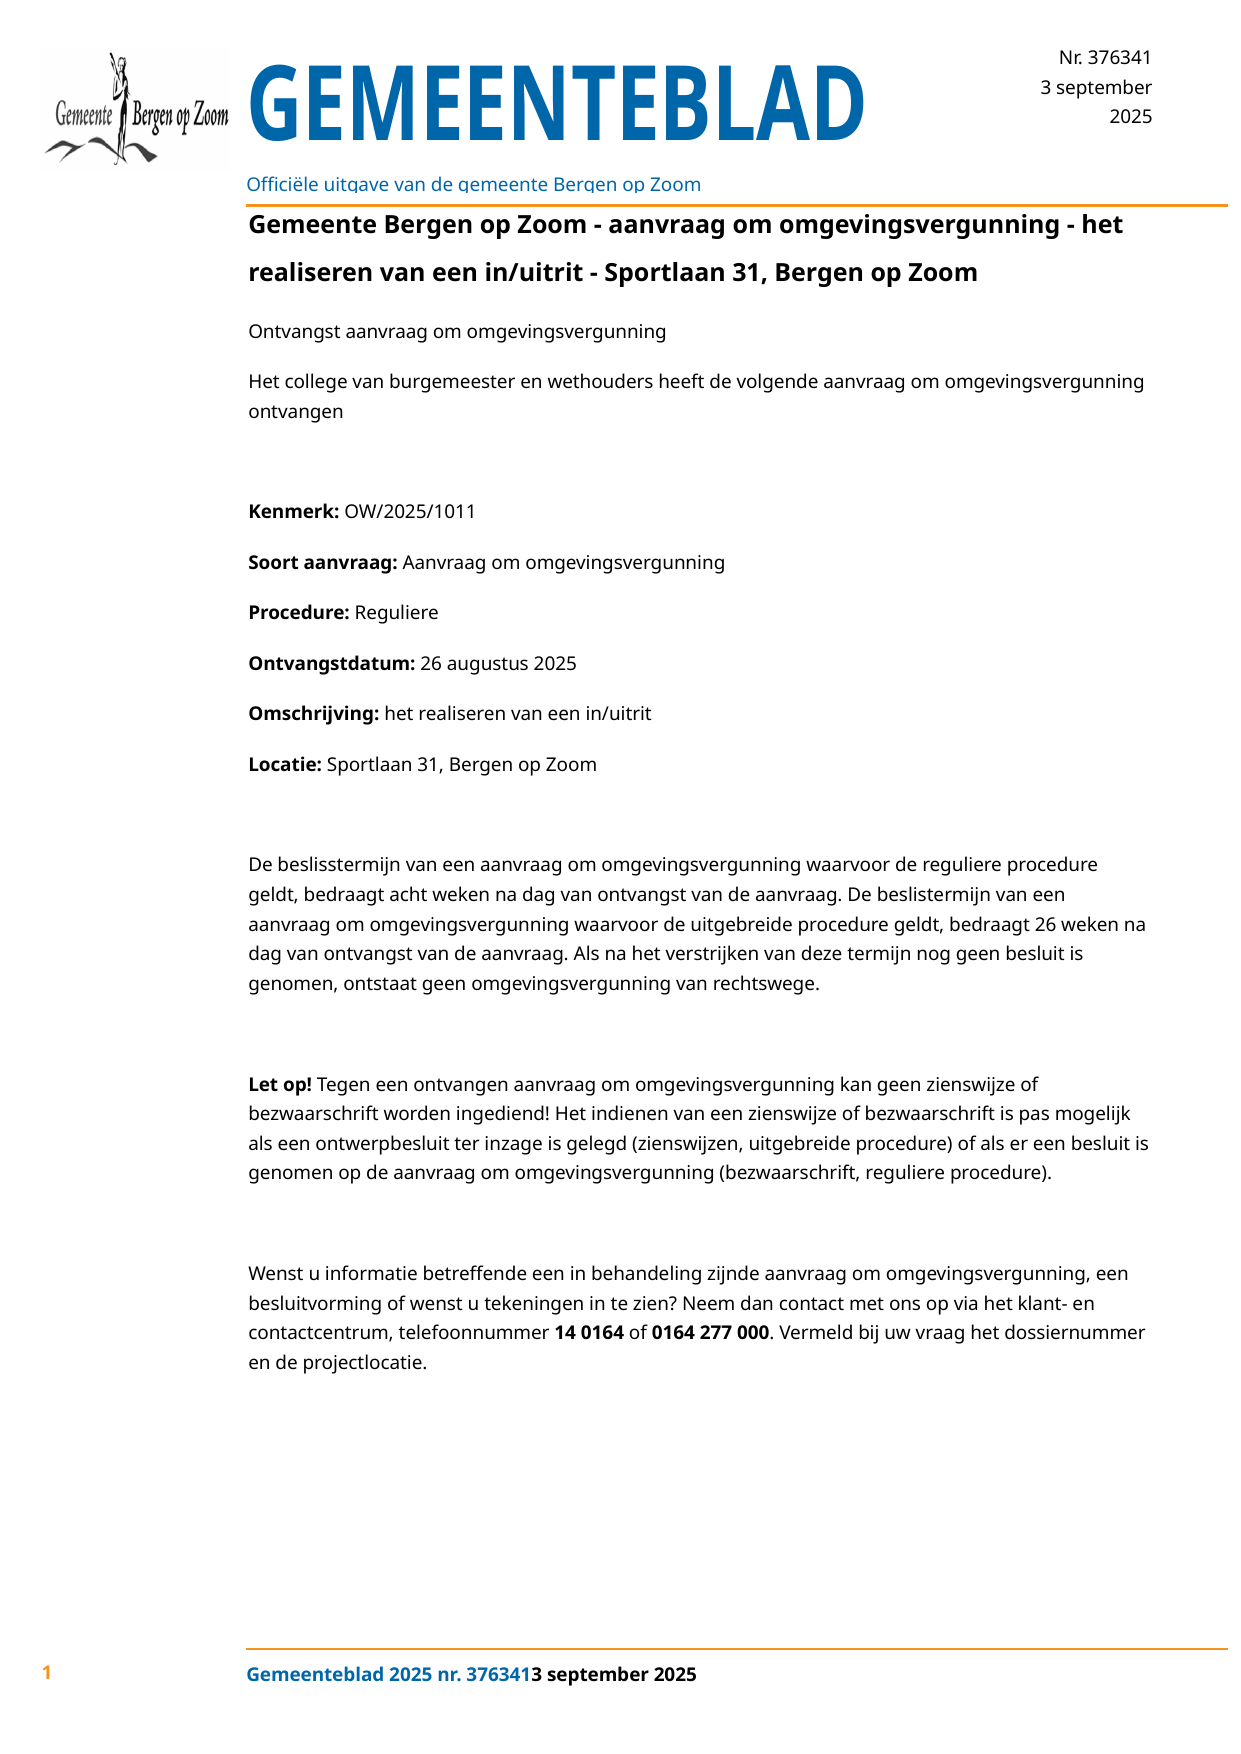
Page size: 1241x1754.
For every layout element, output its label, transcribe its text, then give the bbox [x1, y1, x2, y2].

text Ontvangst aanvraag om omgevingsvergunning [248, 318, 1152, 344]
text Kenmerk: OW/2025/1011 [248, 499, 1152, 524]
text Wenst u informatie betreffende een in behandeling zijnde aanvraag om omgevingsvergunning, een besluitvorming of wenst u tekeningen in te zien? Neem dan contact met ons op via het klant- en contactcentrum, telefoonnummer 14 0164 of 0164 277 000. Vermeld bij uw vraag het dossiernummer en de projectlocatie. [248, 1260, 1152, 1375]
text De beslisstermijn van een aanvraag om omgevingsvergunning waarvoor de reguliere procedure geldt, bedraagt acht weken na dag van ontvangst van de aanvraag. De beslistermijn van een aanvraag om omgevingsvergunning waarvoor de uitgebreide procedure geldt, bedraagt 26 weken na dag van ontvangst van de aanvraag. Als na het verstrijken van deze termijn nog geen besluit is genomen, ontstaat geen omgevingsvergunning van rechtswege. [248, 852, 1152, 996]
text Omschrijving: het realiseren van een in/uitrit [248, 700, 1152, 726]
text Gemeente Bergen op Zoom - aanvraag om omgevingsvergunning - het realiseren van een in/uitrit - Sportlaan 31, Bergen op Zoom [248, 207, 1152, 288]
text Ontvangstdatum: 26 augustus 2025 [248, 650, 1152, 676]
text Procedure: Reguliere [248, 599, 1152, 625]
picture [41, 47, 231, 172]
text Soort aanvraag: Aanvraag om omgevingsvergunning [248, 549, 1152, 575]
text Locatie: Sportlaan 31, Bergen op Zoom [248, 751, 1152, 777]
text Het college van burgemeester en wethouders heeft de volgende aanvraag om omgevingsvergunning ontvangen [248, 368, 1152, 424]
text Let op! Tegen een ontvangen aanvraag om omgevingsvergunning kan geen zienswijze of bezwaarschrift worden ingediend! Het indienen van een zienswijze of bezwaarschrift is pas mogelijk als een ontwerpbesluit ter inzage is gelegd (zienswijzen, uitgebreide procedure) of als er een besluit is genomen op de aanvraag om omgevingsvergunning (bezwaarschrift, reguliere procedure). [248, 1071, 1152, 1185]
